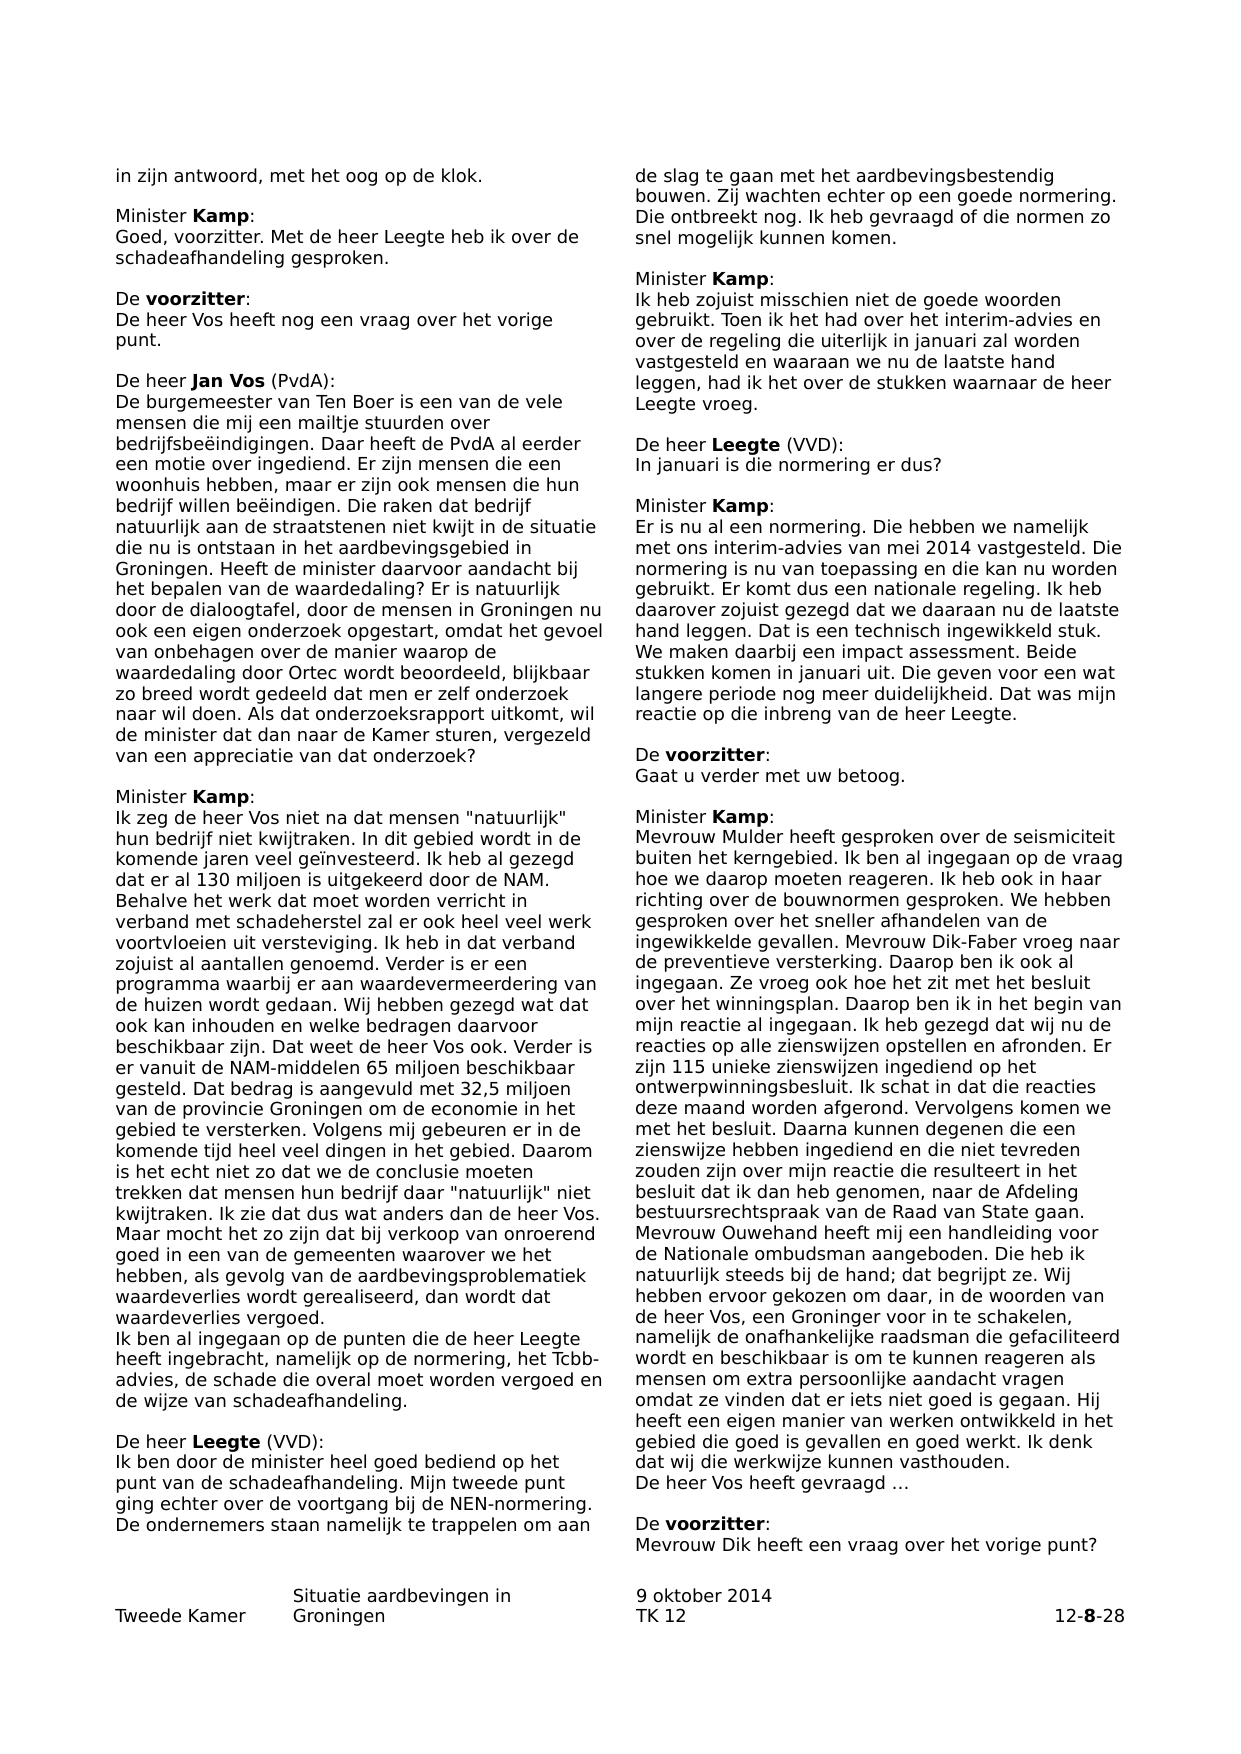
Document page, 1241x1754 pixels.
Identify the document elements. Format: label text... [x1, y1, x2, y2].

text Minister Kamp: [115, 206, 605, 227]
text De heer Leegte (VVD): [635, 434, 1125, 455]
text De heer Leegte (VVD): [115, 1432, 605, 1452]
text Ik heb zojuist misschien niet de goede woorden gebruikt. Toen ik het had over het interim-advies en over de regeling die uiterlijk in januari zal worden vastgesteld en waaraan we nu de laatste hand leggen, had ik het over de stukken waarnaar de heer Leegte vroeg. [635, 289, 1125, 414]
text Minister Kamp: [115, 787, 605, 807]
text Mevrouw Dik heeft een vraag over het vorige punt? [635, 1535, 1125, 1556]
text De voorzitter: [115, 288, 605, 309]
text Minister Kamp: [635, 269, 1125, 289]
text De burgemeester van Ten Boer is een van de vele mensen die mij een mailtje stuurden over bedrijfsbeëindigingen. Daar heeft de PvdA al eerder een motie over ingediend. Er zijn mensen die een woonhuis hebben, maar er zijn ook mensen die hun bedrijf willen beëindigen. Die raken dat bedrijf natuurlijk aan de straatstenen niet kwijt in de situatie die nu is ontstaan in het aardbevingsgebied in Groningen. Heeft de minister daarvoor aandacht bij het bepalen van de waardedaling? Er is natuurlijk door de dialoogtafel, door de mensen in Groningen nu ook een eigen onderzoek opgestart, omdat het gevoel van onbehagen over de manier waarop de waardedaling door Ortec wordt beoordeeld, blijkbaar zo breed wordt gedeeld dat men er zelf onderzoek naar wil doen. Als dat onderzoeksrapport uitkomt, wil de minister dat dan naar de Kamer sturen, vergezeld van een appreciatie van dat onderzoek? [115, 392, 605, 767]
text Er is nu al een normering. Die hebben we namelijk met ons interim-advies van mei 2014 vastgesteld. Die normering is nu van toepassing en die kan nu worden gebruikt. Er komt dus een nationale regeling. Ik heb daarover zojuist gezegd dat we daaraan nu de laatste hand leggen. Dat is een technisch ingewikkeld stuk. We maken daarbij een impact assessment. Beide stukken komen in januari uit. Die geven voor een wat langere periode nog meer duidelijkheid. Dat was mijn reactie op die inbreng van de heer Leegte. [635, 517, 1125, 725]
text Mevrouw Mulder heeft gesproken over de seismiciteit buiten het kerngebied. Ik ben al ingegaan op de vraag hoe we daarop moeten reageren. Ik heb ook in haar richting over de bouwnormen gesproken. We hebben gesproken over het sneller afhandelen van de ingewikkelde gevallen. Mevrouw Dik-Faber vroeg naar de preventieve versterking. Daarop ben ik ook al ingegaan. Ze vroeg ook hoe het zit met het besluit over het winningsplan. Daarop ben ik in het begin van mijn reactie al ingegaan. Ik heb gezegd dat wij nu de reacties op alle zienswijzen opstellen en afronden. Er zijn 115 unieke zienswijzen ingediend op het ontwerpwinningsbesluit. Ik schat in dat die reacties deze maand worden afgerond. Vervolgens komen we met het besluit. Daarna kunnen degenen die een zienswijze hebben ingediend en die niet tevreden zouden zijn over mijn reactie die resulteert in het besluit dat ik dan heb genomen, naar de Afdeling bestuursrechtspraak van de Raad van State gaan. [635, 827, 1125, 1223]
text Gaat u verder met uw betoog. [635, 766, 1125, 787]
text Ik ben al ingegaan op de punten die de heer Leegte heeft ingebracht, namelijk op de normering, het Tcbb-advies, de schade die overal moet worden vergoed en de wijze van schadeafhandeling. [115, 1328, 605, 1412]
text Minister Kamp: [635, 807, 1125, 827]
text De voorzitter: [635, 1514, 1125, 1535]
text De voorzitter: [635, 745, 1125, 766]
text Minister Kamp: [635, 496, 1125, 517]
text In januari is die normering er dus? [635, 455, 1125, 476]
text Ik ben door de minister heel goed bediend op het punt van de schadeafhandeling. Mijn tweede punt ging echter over de voortgang bij de NEN-normering. De ondernemers staan namelijk te trappelen om aan [115, 1452, 605, 1536]
text Goed, voorzitter. Met de heer Leegte heb ik over de schadeafhandeling gesproken. [115, 227, 605, 268]
text Ik zeg de heer Vos niet na dat mensen "natuurlijk" hun bedrijf niet kwijtraken. In dit gebied wordt in de komende jaren veel geïnvesteerd. Ik heb al gezegd dat er al 130 miljoen is uitgekeerd door de NAM. Behalve het werk dat moet worden verricht in verband met schadeherstel zal er ook heel veel werk voortvloeien uit versteviging. Ik heb in dat verband zojuist al aantallen genoemd. Verder is er een programma waarbij er aan waardevermeerdering van de huizen wordt gedaan. Wij hebben gezegd wat dat ook kan inhouden en welke bedragen daarvoor beschikbaar zijn. Dat weet de heer Vos ook. Verder is er vanuit de NAM-middelen 65 miljoen beschikbaar gesteld. Dat bedrag is aangevuld met 32,5 miljoen van de provincie Groningen om de economie in het gebied te versterken. Volgens mij gebeuren er in de komende tijd heel veel dingen in het gebied. Daarom is het echt niet zo dat we de conclusie moeten trekken dat mensen hun bedrijf daar "natuurlijk" niet kwijtraken. Ik zie dat dus wat anders dan de heer Vos. Maar mocht het zo zijn dat bij verkoop van onroerend goed in een van de gemeenten waarover we het hebben, als gevolg van de aardbevingsproblematiek waardeverlies wordt gerealiseerd, dan wordt dat waardeverlies vergoed. [115, 807, 605, 1328]
text De heer Vos heeft nog een vraag over het vorige punt. [115, 309, 605, 351]
text De heer Jan Vos (PvdA): [115, 371, 605, 392]
text de slag te gaan met het aardbevingsbestendig bouwen. Zij wachten echter op een goede normering. Die ontbreekt nog. Ik heb gevraagd of die normen zo snel mogelijk kunnen komen. [635, 165, 1125, 249]
text Mevrouw Ouwehand heeft mij een handleiding voor de Nationale ombudsman aangeboden. Die heb ik natuurlijk steeds bij de hand; dat begrijpt ze. Wij hebben ervoor gekozen om daar, in de woorden van de heer Vos, een Groninger voor in te schakelen, namelijk de onafhankelijke raadsman die gefaciliteerd wordt en beschikbaar is om te kunnen reageren als mensen om extra persoonlijke aandacht vragen omdat ze vinden dat er iets niet goed is gegaan. Hij heeft een eigen manier van werken ontwikkeld in het gebied die goed is gevallen en goed werkt. Ik denk dat wij die werkwijze kunnen vasthouden. [635, 1223, 1125, 1473]
text in zijn antwoord, met het oog op de klok. [115, 165, 605, 186]
text De heer Vos heeft gevraagd … [635, 1473, 1125, 1494]
